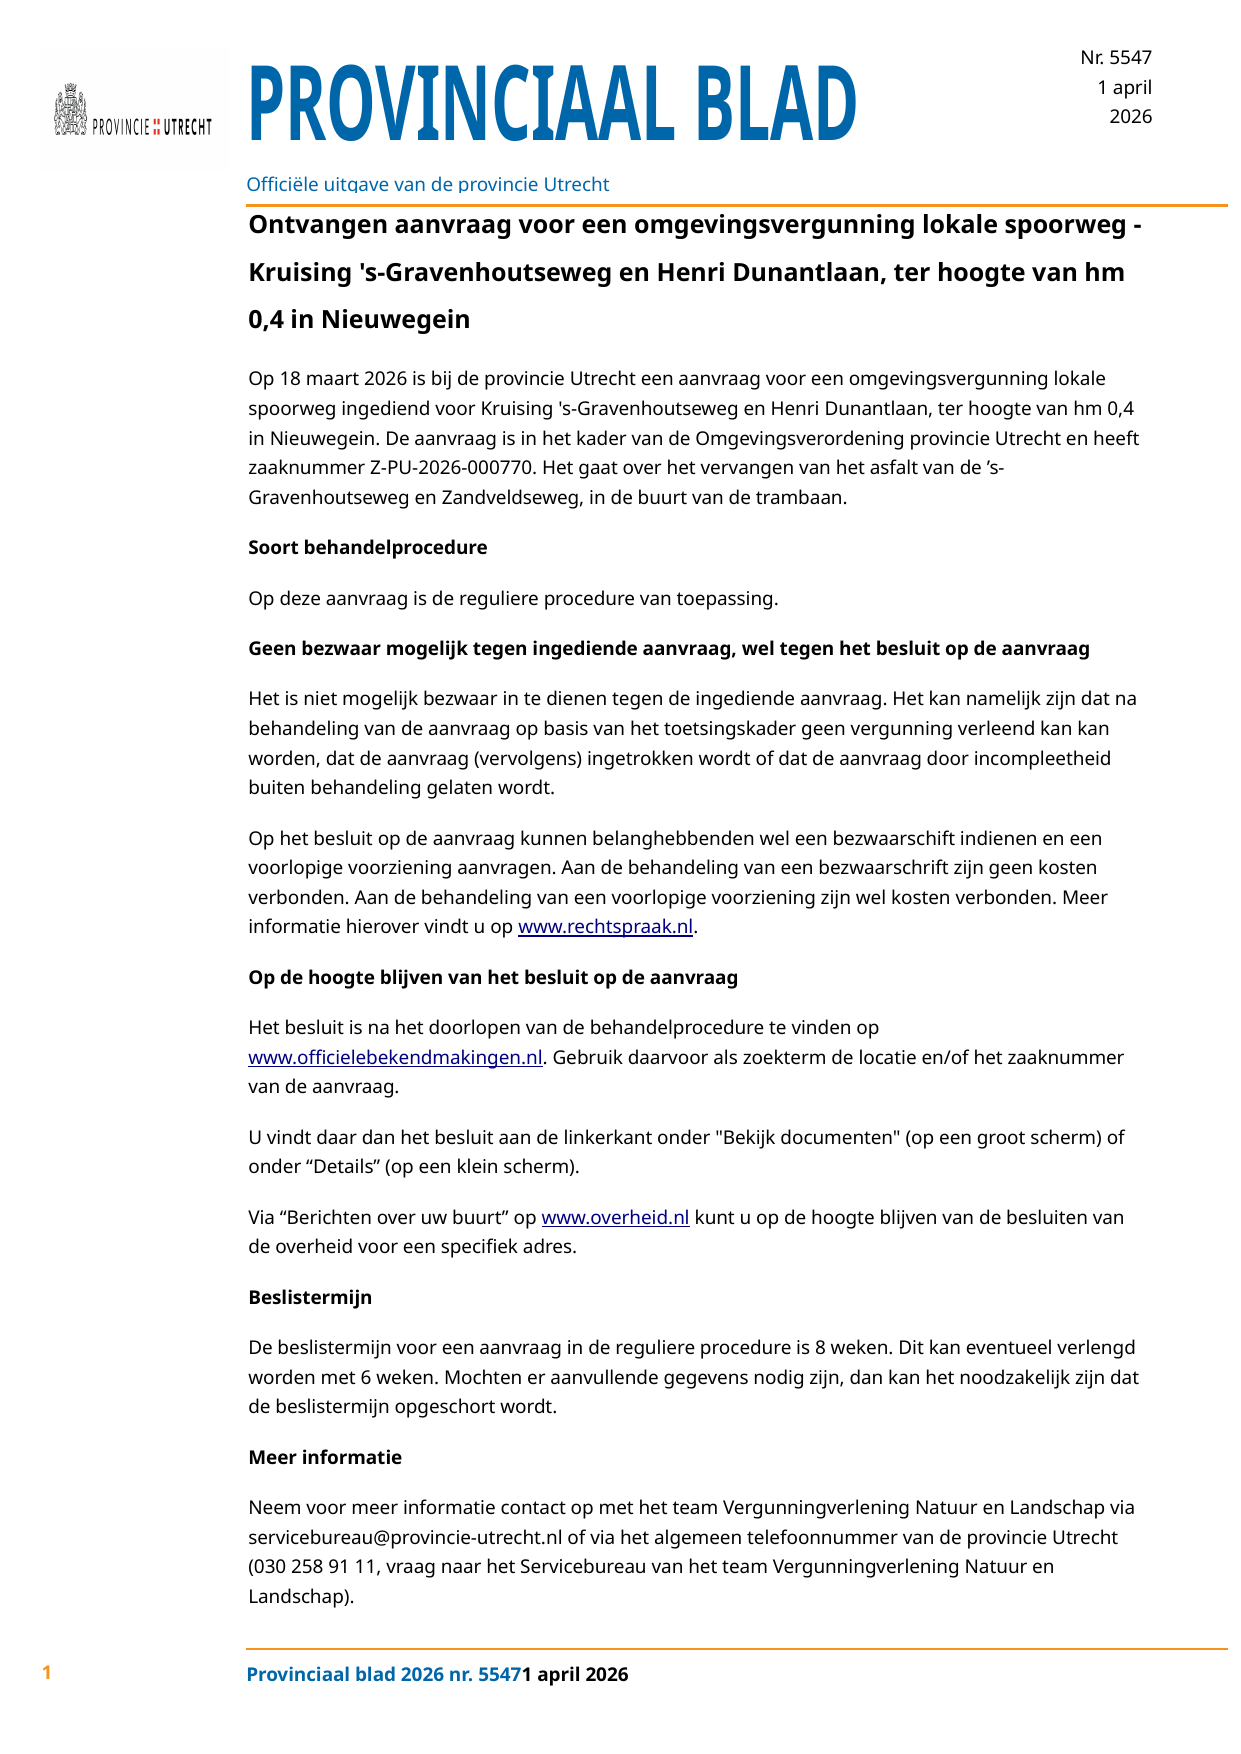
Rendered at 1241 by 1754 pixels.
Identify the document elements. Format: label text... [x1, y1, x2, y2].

text Op deze aanvraag is de reguliere procedure van toepassing. [248, 585, 1152, 610]
text Meer informatie [248, 1444, 1152, 1469]
picture [41, 47, 231, 172]
text Beslistermijn [248, 1284, 1152, 1309]
text Soort behandelprocedure [248, 534, 1152, 560]
text Neem voor meer informatie contact op met het team Vergunningverlening Natuur en Landschap via servicebureau@provincie-utrecht.nl of via het algemeen telefoonnummer van de provincie Utrecht (030 258 91 11, vraag naar het Servicebureau van het team Vergunningverlening Natuur en Landschap). [248, 1494, 1152, 1609]
text Geen bezwaar mogelijk tegen ingediende aanvraag, wel tegen het besluit op de aanvraag [248, 635, 1152, 661]
text Via “Berichten over uw buurt” op www.overheid.nl kunt u op de hoogte blijven van de besluiten van de overheid voor een specifiek adres. [248, 1204, 1152, 1259]
text Ontvangen aanvraag voor een omgevingsvergunning lokale spoorweg - Kruising 's-Gravenhoutseweg en Henri Dunantlaan, ter hoogte van hm 0,4 in Nieuwegein [248, 207, 1152, 336]
text De beslistermijn voor een aanvraag in de reguliere procedure is 8 weken. Dit kan eventueel verlengd worden met 6 weken. Mochten er aanvullende gegevens nodig zijn, dan kan het noodzakelijk zijn dat de beslistermijn opgeschort wordt. [248, 1334, 1152, 1419]
text Op 18 maart 2026 is bij de provincie Utrecht een aanvraag voor een omgevingsvergunning lokale spoorweg ingediend voor Kruising 's-Gravenhoutseweg en Henri Dunantlaan, ter hoogte van hm 0,4 in Nieuwegein. De aanvraag is in het kader van de Omgevingsverordening provincie Utrecht en heeft zaaknummer Z-PU-2026-000770. Het gaat over het vervangen van het asfalt van de ’s-Gravenhoutseweg en Zandveldseweg, in de buurt van de trambaan. [248, 366, 1152, 509]
text Op het besluit op de aanvraag kunnen belanghebbenden wel een bezwaarschift indienen en een voorlopige voorziening aanvragen. Aan de behandeling van een bezwaarschrift zijn geen kosten verbonden. Aan de behandeling van een voorlopige voorziening zijn wel kosten verbonden. Meer informatie hierover vindt u op www.rechtspraak.nl. [248, 825, 1152, 939]
text Het is niet mogelijk bezwaar in te dienen tegen de ingediende aanvraag. Het kan namelijk zijn dat na behandeling van de aanvraag op basis van het toetsingskader geen vergunning verleend kan kan worden, dat de aanvraag (vervolgens) ingetrokken wordt of dat de aanvraag door incompleetheid buiten behandeling gelaten wordt. [248, 686, 1152, 800]
text Op de hoogte blijven van het besluit op de aanvraag [248, 964, 1152, 989]
text U vindt daar dan het besluit aan de linkerkant onder "Bekijk documenten" (op een groot scherm) of onder “Details” (op een klein scherm). [248, 1124, 1152, 1179]
text Het besluit is na het doorlopen van de behandelprocedure te vinden op www.officielebekendmakingen.nl. Gebruik daarvoor als zoekterm de locatie en/of het zaaknummer van de aanvraag. [248, 1014, 1152, 1099]
